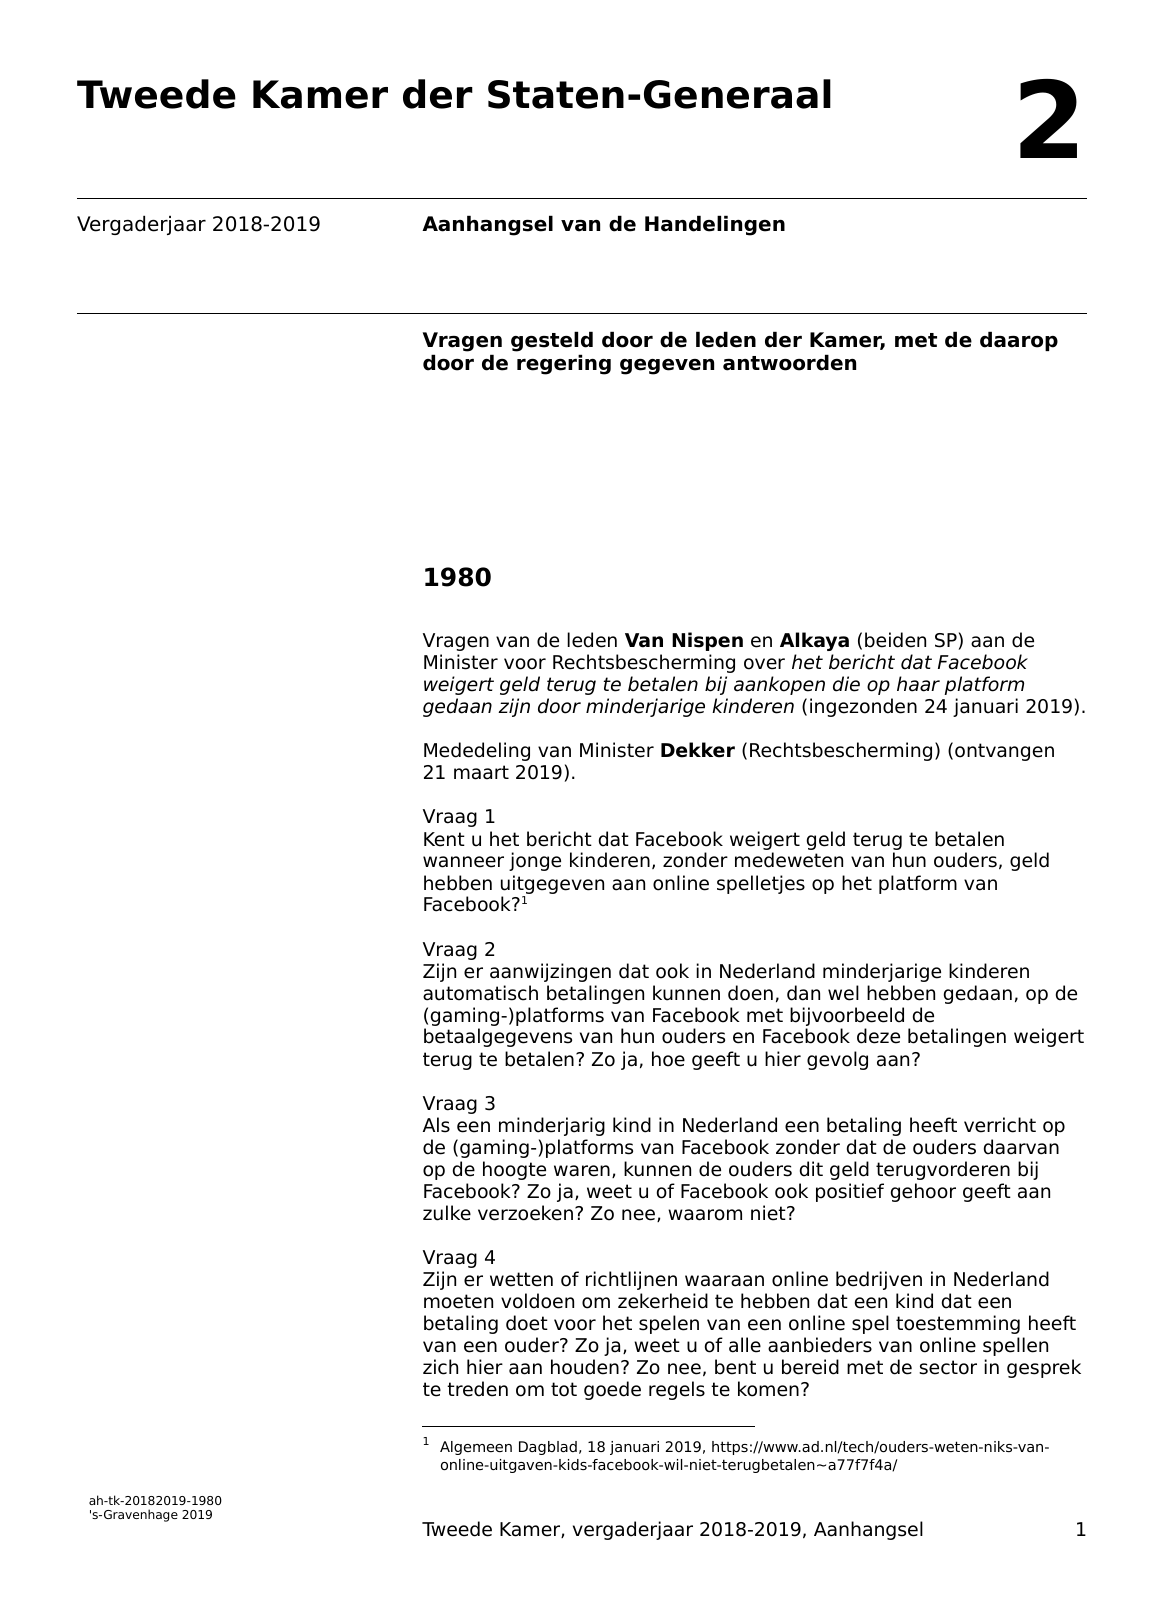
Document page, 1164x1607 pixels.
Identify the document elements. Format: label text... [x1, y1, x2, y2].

text Mededeling van Minister Dekker (Rechtsbescherming) (ontvangen 21 maart 2019). [422, 740, 1087, 784]
text 1980 [422, 563, 1087, 592]
table_header Tweede Kamer der Staten-Generaal [77, 59, 886, 198]
text Zijn er aanwijzingen dat ook in Nederland minderjarige kinderen automatisch betalingen kunnen doen, dan wel hebben gedaan, op de (gaming-)platforms van Facebook met bijvoorbeeld de betaalgegevens van hun ouders en Facebook deze betalingen weigert terug te betalen? Zo ja, hoe geeft u hier gevolg aan? [422, 961, 1087, 1070]
table_cell Vragen gesteld door de leden der Kamer, met de daarop door de regering gegeven antwoorden [422, 314, 1087, 375]
text Vraag 3 [422, 1093, 1087, 1114]
table_header 2 [886, 59, 1087, 198]
text Algemeen Dagblad, 18 januari 2019, https://www.ad.nl/tech/ouders-weten-niks-van-online-uitgaven-kids-facebook-wil-niet-terugbetalen~a77f7f4a/ [422, 1435, 1087, 1474]
table_cell Vergaderjaar 2018-2019 [77, 199, 422, 313]
text Als een minderjarig kind in Nederland een betaling heeft verricht op de (gaming-)platforms van Facebook zonder dat de ouders daarvan op de hoogte waren, kunnen de ouders dit geld terugvorderen bij Facebook? Zo ja, weet u of Facebook ook positief gehoor geeft aan zulke verzoeken? Zo nee, waarom niet? [422, 1114, 1087, 1224]
table_cell [77, 314, 422, 375]
table_cell Aanhangsel van de Handelingen [422, 199, 1087, 313]
text ah-tk-20182019-1980 [88, 1494, 323, 1508]
text Vraag 1 [422, 806, 1087, 828]
text Kent u het bericht dat Facebook weigert geld terug te betalen wanneer jonge kinderen, zonder medeweten van hun ouders, geld hebben uitgegeven aan online spelletjes op het platform van Facebook? [422, 828, 1087, 916]
text Vraag 2 [422, 938, 1087, 961]
text Vragen van de leden Van Nispen en Alkaya (beiden SP) aan de Minister voor Rechtsbescherming over het bericht dat Facebook weigert geld terug te betalen bij aankopen die op haar platform gedaan zijn door minderjarige kinderen (ingezonden 24 januari 2019). [422, 630, 1087, 718]
text Vraag 4 [422, 1247, 1087, 1269]
text 's-Gravenhage 2019 [88, 1508, 323, 1522]
text Zijn er wetten of richtlijnen waaraan online bedrijven in Nederland moeten voldoen om zekerheid te hebben dat een kind dat een betaling doet voor het spelen van een online spel toestemming heeft van een ouder? Zo ja, weet u of alle aanbieders van online spellen zich hier aan houden? Zo nee, bent u bereid met de sector in gesprek te treden om tot goede regels te komen? [422, 1269, 1087, 1401]
